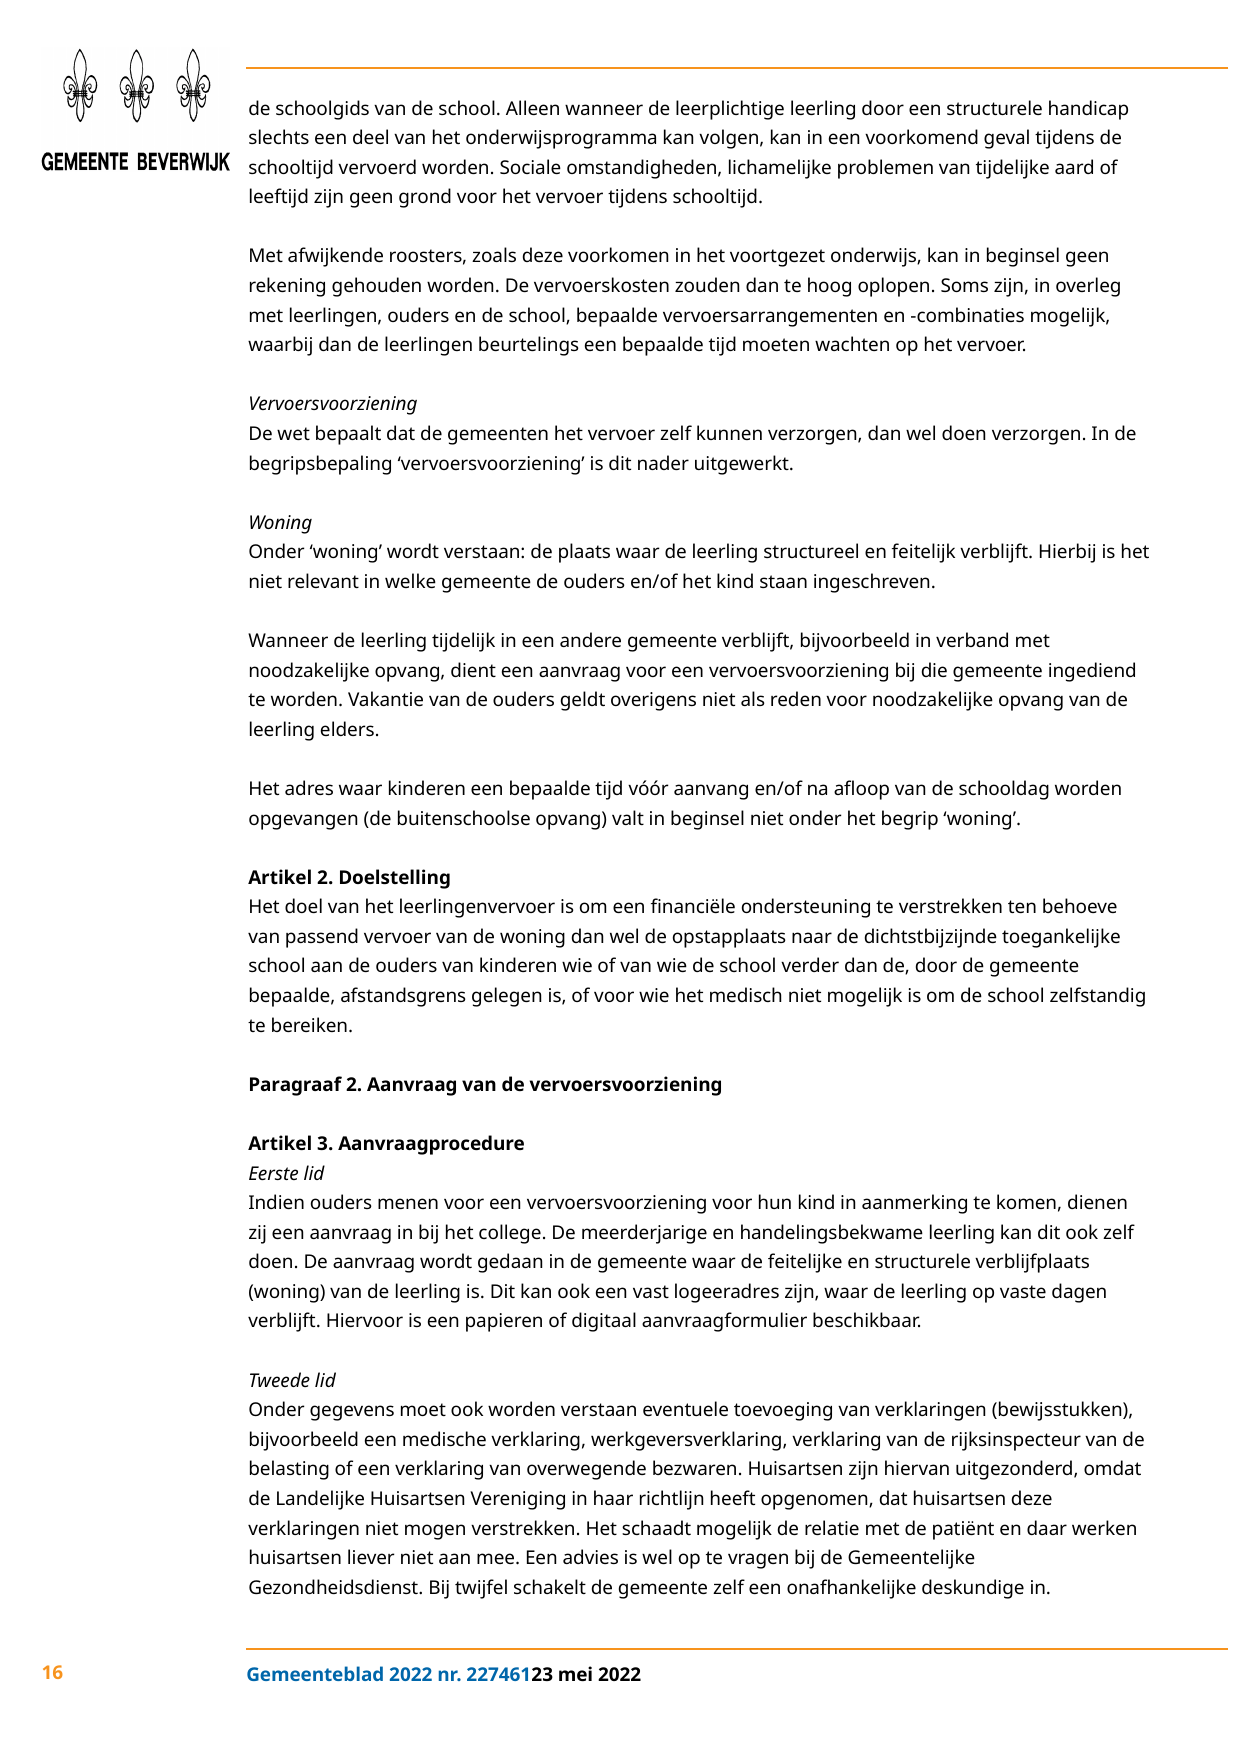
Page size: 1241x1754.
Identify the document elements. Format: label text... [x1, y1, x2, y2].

text Artikel 2. Doelstelling [248, 864, 1152, 890]
picture [41, 47, 231, 172]
text Tweede lid [248, 1367, 1152, 1393]
text Het adres waar kinderen een bepaalde tijd vóór aanvang en/of na afloop van de schooldag worden opgevangen (de buitenschoolse opvang) valt in beginsel niet onder het begrip ‘woning’. [248, 775, 1152, 831]
text de schoolgids van de school. Alleen wanneer de leerplichtige leerling door een structurele handicap slechts een deel van het onderwijsprogramma kan volgen, kan in een voorkomend geval tijdens de schooltijd vervoerd worden. Sociale omstandigheden, lichamelijke problemen van tijdelijke aard of leeftijd zijn geen grond voor het vervoer tijdens schooltijd. [248, 95, 1152, 209]
text De wet bepaalt dat de gemeenten het vervoer zelf kunnen verzorgen, dan wel doen verzorgen. In de begripsbepaling ‘vervoersvoorziening’ is dit nader uitgewerkt. [248, 420, 1152, 476]
text Vervoersvoorziening [248, 391, 1152, 416]
text Woning [248, 509, 1152, 535]
text Eerste lid [248, 1160, 1152, 1186]
text Onder gegevens moet ook worden verstaan eventuele toevoeging van verklaringen (bewijsstukken), bijvoorbeeld een medische verklaring, werkgeversverklaring, verklaring van de rijksinspecteur van de belasting of een verklaring van overwegende bezwaren. Huisartsen zijn hiervan uitgezonderd, omdat de Landelijke Huisartsen Vereniging in haar richtlijn heeft opgenomen, dat huisartsen deze verklaringen niet mogen verstrekken. Het schaadt mogelijk de relatie met de patiënt en daar werken huisartsen liever niet aan mee. Een advies is wel op te vragen bij de Gemeentelijke Gezondheidsdienst. Bij twijfel schakelt de gemeente zelf een onafhankelijke deskundige in. [248, 1396, 1152, 1600]
text Met afwijkende roosters, zoals deze voorkomen in het voortgezet onderwijs, kan in beginsel geen rekening gehouden worden. De vervoerskosten zouden dan te hoog oplopen. Soms zijn, in overleg met leerlingen, ouders en de school, bepaalde vervoersarrangementen en -combinaties mogelijk, waarbij dan de leerlingen beurtelings een bepaalde tijd moeten wachten op het vervoer. [248, 243, 1152, 357]
text Het doel van het leerlingenvervoer is om een financiële ondersteuning te verstrekken ten behoeve van passend vervoer van de woning dan wel de opstapplaats naar de dichtstbijzijnde toegankelijke school aan de ouders van kinderen wie of van wie de school verder dan de, door de gemeente bepaalde, afstandsgrens gelegen is, of voor wie het medisch niet mogelijk is om de school zelfstandig te bereiken. [248, 893, 1152, 1038]
text Paragraaf 2. Aanvraag van de vervoersvoorziening [248, 1071, 1152, 1097]
text Indien ouders menen voor een vervoersvoorziening voor hun kind in aanmerking te komen, dienen zij een aanvraag in bij het college. De meerderjarige en handelingsbekwame leerling kan dit ook zelf doen. De aanvraag wordt gedaan in de gemeente waar de feitelijke en structurele verblijfplaats (woning) van de leerling is. Dit kan ook een vast logeeradres zijn, waar de leerling op vaste dagen verblijft. Hiervoor is een papieren of digitaal aanvraagformulier beschikbaar. [248, 1189, 1152, 1333]
text Wanneer de leerling tijdelijk in een andere gemeente verblijft, bijvoorbeeld in verband met noodzakelijke opvang, dient een aanvraag voor een vervoersvoorziening bij die gemeente ingediend te worden. Vakantie van de ouders geldt overigens niet als reden voor noodzakelijke opvang van de leerling elders. [248, 627, 1152, 742]
text Artikel 3. Aanvraagprocedure [248, 1130, 1152, 1156]
text Onder ‘woning’ wordt verstaan: de plaats waar de leerling structureel en feitelijk verblijft. Hierbij is het niet relevant in welke gemeente de ouders en/of het kind staan ingeschreven. [248, 538, 1152, 594]
